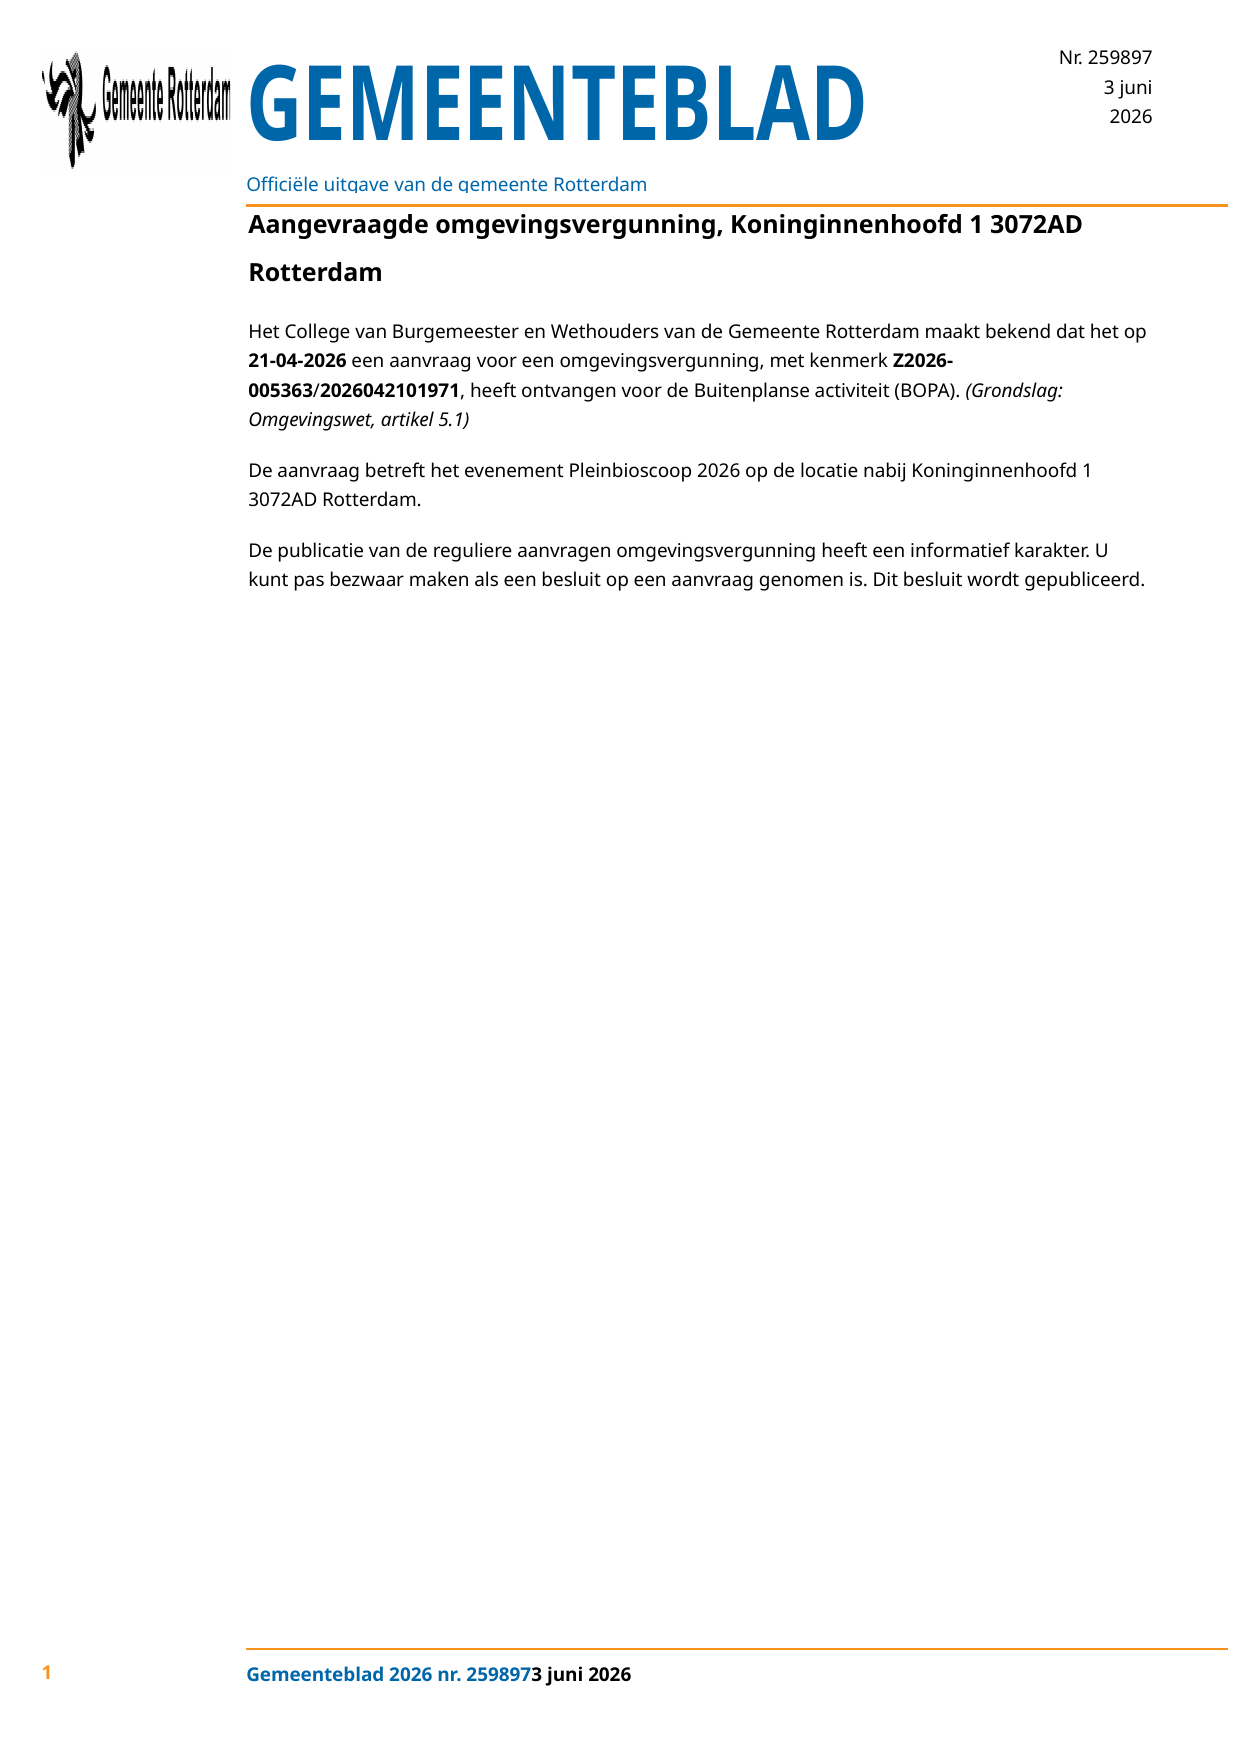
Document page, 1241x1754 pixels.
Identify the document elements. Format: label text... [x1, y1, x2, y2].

picture [41, 47, 231, 172]
text De publicatie van de reguliere aanvragen omgevingsvergunning heeft een informatief karakter. U kunt pas bezwaar maken als een besluit op een aanvraag genomen is. Dit besluit wordt gepubliceerd. [248, 537, 1152, 592]
text Aangevraagde omgevingsvergunning, Koninginnenhoofd 1 3072AD Rotterdam [248, 207, 1152, 288]
text De aanvraag betreft het evenement Pleinbioscoop 2026 op de locatie nabij Koninginnenhoofd 1 3072AD Rotterdam. [248, 457, 1152, 512]
text Het College van Burgemeester en Wethouders van de Gemeente Rotterdam maakt bekend dat het op 21-04-2026 een aanvraag voor een omgevingsvergunning, met kenmerk Z2026-005363/2026042101971, heeft ontvangen voor de Buitenplanse activiteit (BOPA). (Grondslag: Omgevingswet, artikel 5.1) [248, 318, 1152, 432]
